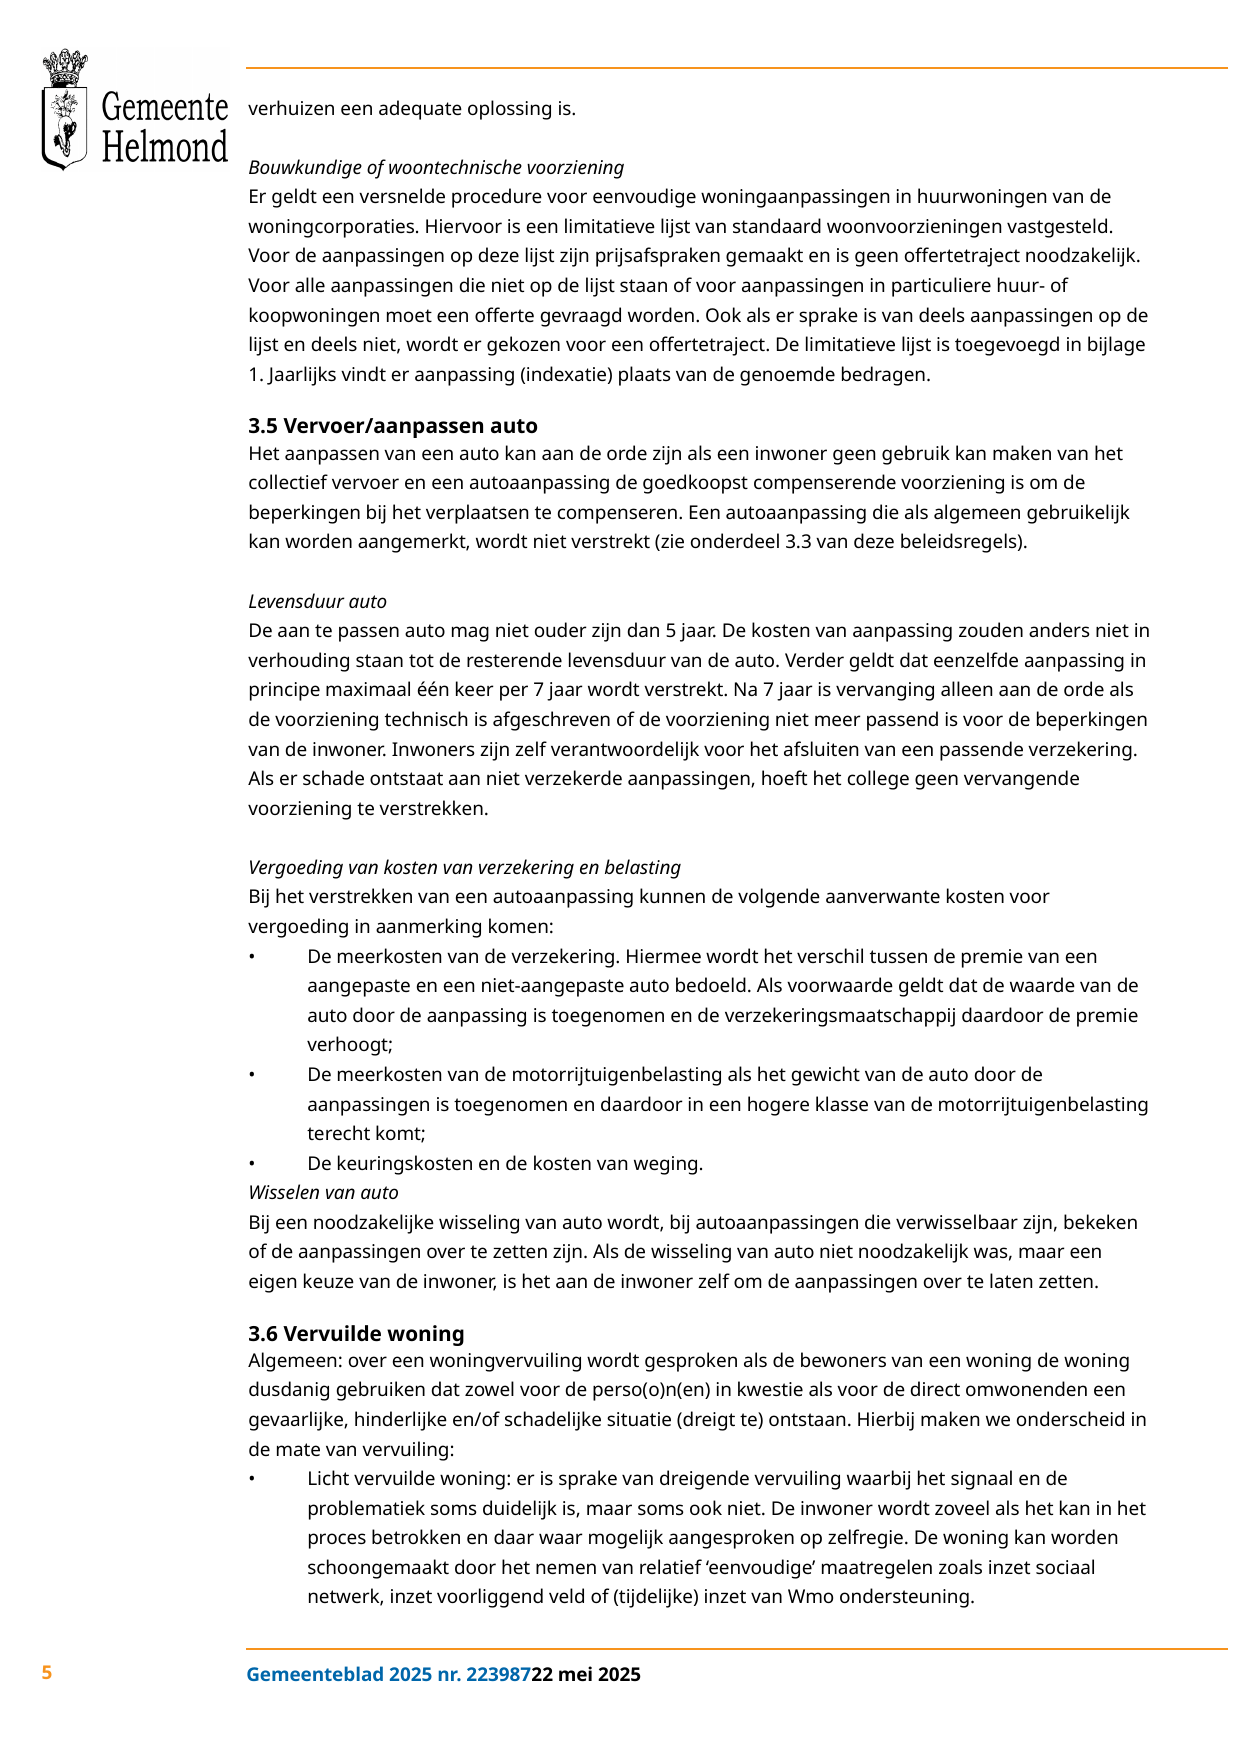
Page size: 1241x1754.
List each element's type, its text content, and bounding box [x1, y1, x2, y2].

text Er geldt een versnelde procedure voor eenvoudige woningaanpassingen in huurwoningen van de woningcorporaties. Hiervoor is een limitatieve lijst van standaard woonvoorzieningen vastgesteld. Voor de aanpassingen op deze lijst zijn prijsafspraken gemaakt en is geen offertetraject noodzakelijk. Voor alle aanpassingen die niet op de lijst staan of voor aanpassingen in particuliere huur- of koopwoningen moet een offerte gevraagd worden. Ook als er sprake is van deels aanpassingen op de lijst en deels niet, wordt er gekozen voor een offertetraject. De limitatieve lijst is toegevoegd in bijlage 1. Jaarlijks vindt er aanpassing (indexatie) plaats van de genoemde bedragen. [248, 183, 1152, 387]
text Bij het verstrekken van een autoaanpassing kunnen de volgende aanverwante kosten voor vergoeding in aanmerking komen: [248, 884, 1152, 939]
text 3.5 Vervoer/aanpassen auto [248, 411, 1152, 440]
list De meerkosten van de verzekering. Hiermee wordt het verschil tussen de premie van een aangepaste en een niet-aangepaste auto bedoeld. Als voorwaarde geldt dat de waarde van de auto door de aanpassing is toegenomen en de verzekeringsmaatschappij daardoor de premie verhoogt; [248, 943, 1152, 1057]
list Licht vervuilde woning: er is sprake van dreigende vervuiling waarbij het signaal en de problematiek soms duidelijk is, maar soms ook niet. De inwoner wordt zoveel als het kan in het proces betrokken en daar waar mogelijk aangesproken op zelfregie. De woning kan worden schoongemaakt door het nemen van relatief ‘eenvoudige’ maatregelen zoals inzet sociaal netwerk, inzet voorliggend veld of (tijdelijke) inzet van Wmo ondersteuning. [248, 1465, 1152, 1609]
list De meerkosten van de motorrijtuigenbelasting als het gewicht van de auto door de aanpassingen is toegenomen en daardoor in een hogere klasse van de motorrijtuigenbelasting terecht komt; [248, 1061, 1152, 1146]
text Bij een noodzakelijke wisseling van auto wordt, bij autoaanpassingen die verwisselbaar zijn, bekeken of de aanpassingen over te zetten zijn. Als de wisseling van auto niet noodzakelijk was, maar een eigen keuze van de inwoner, is het aan de inwoner zelf om de aanpassingen over te laten zetten. [248, 1209, 1152, 1294]
text Vergoeding van kosten van verzekering en belasting [248, 854, 1152, 880]
text Bouwkundige of woontechnische voorziening [248, 154, 1152, 180]
text De aan te passen auto mag niet ouder zijn dan 5 jaar. De kosten van aanpassing zouden anders niet in verhouding staan tot de resterende levensduur van de auto. Verder geldt dat eenzelfde aanpassing in principe maximaal één keer per 7 jaar wordt verstrekt. Na 7 jaar is vervanging alleen aan de orde als de voorziening technisch is afgeschreven of de voorziening niet meer passend is voor de beperkingen van de inwoner. Inwoners zijn zelf verantwoordelijk voor het afsluiten van een passende verzekering. Als er schade ontstaat aan niet verzekerde aanpassingen, hoeft het college geen vervangende voorziening te verstrekken. [248, 617, 1152, 821]
list De keuringskosten en de kosten van weging. [248, 1150, 1152, 1176]
text 3.6 Vervuilde woning [248, 1319, 1152, 1347]
text Algemeen: over een woningvervuiling wordt gesproken als de bewoners van een woning de woning dusdanig gebruiken dat zowel voor de perso(o)n(en) in kwestie als voor de direct omwonenden een gevaarlijke, hinderlijke en/of schadelijke situatie (dreigt te) ontstaan. Hierbij maken we onderscheid in de mate van vervuiling: [248, 1347, 1152, 1462]
picture [41, 47, 231, 172]
text Wisselen van auto [248, 1179, 1152, 1205]
text Het aanpassen van een auto kan aan de orde zijn als een inwoner geen gebruik kan maken van het collectief vervoer en een autoaanpassing de goedkoopst compenserende voorziening is om de beperkingen bij het verplaatsen te compenseren. Een autoaanpassing die als algemeen gebruikelijk kan worden aangemerkt, wordt niet verstrekt (zie onderdeel 3.3 van deze beleidsregels). [248, 440, 1152, 554]
text verhuizen een adequate oplossing is. [248, 95, 1152, 121]
text Levensduur auto [248, 588, 1152, 613]
